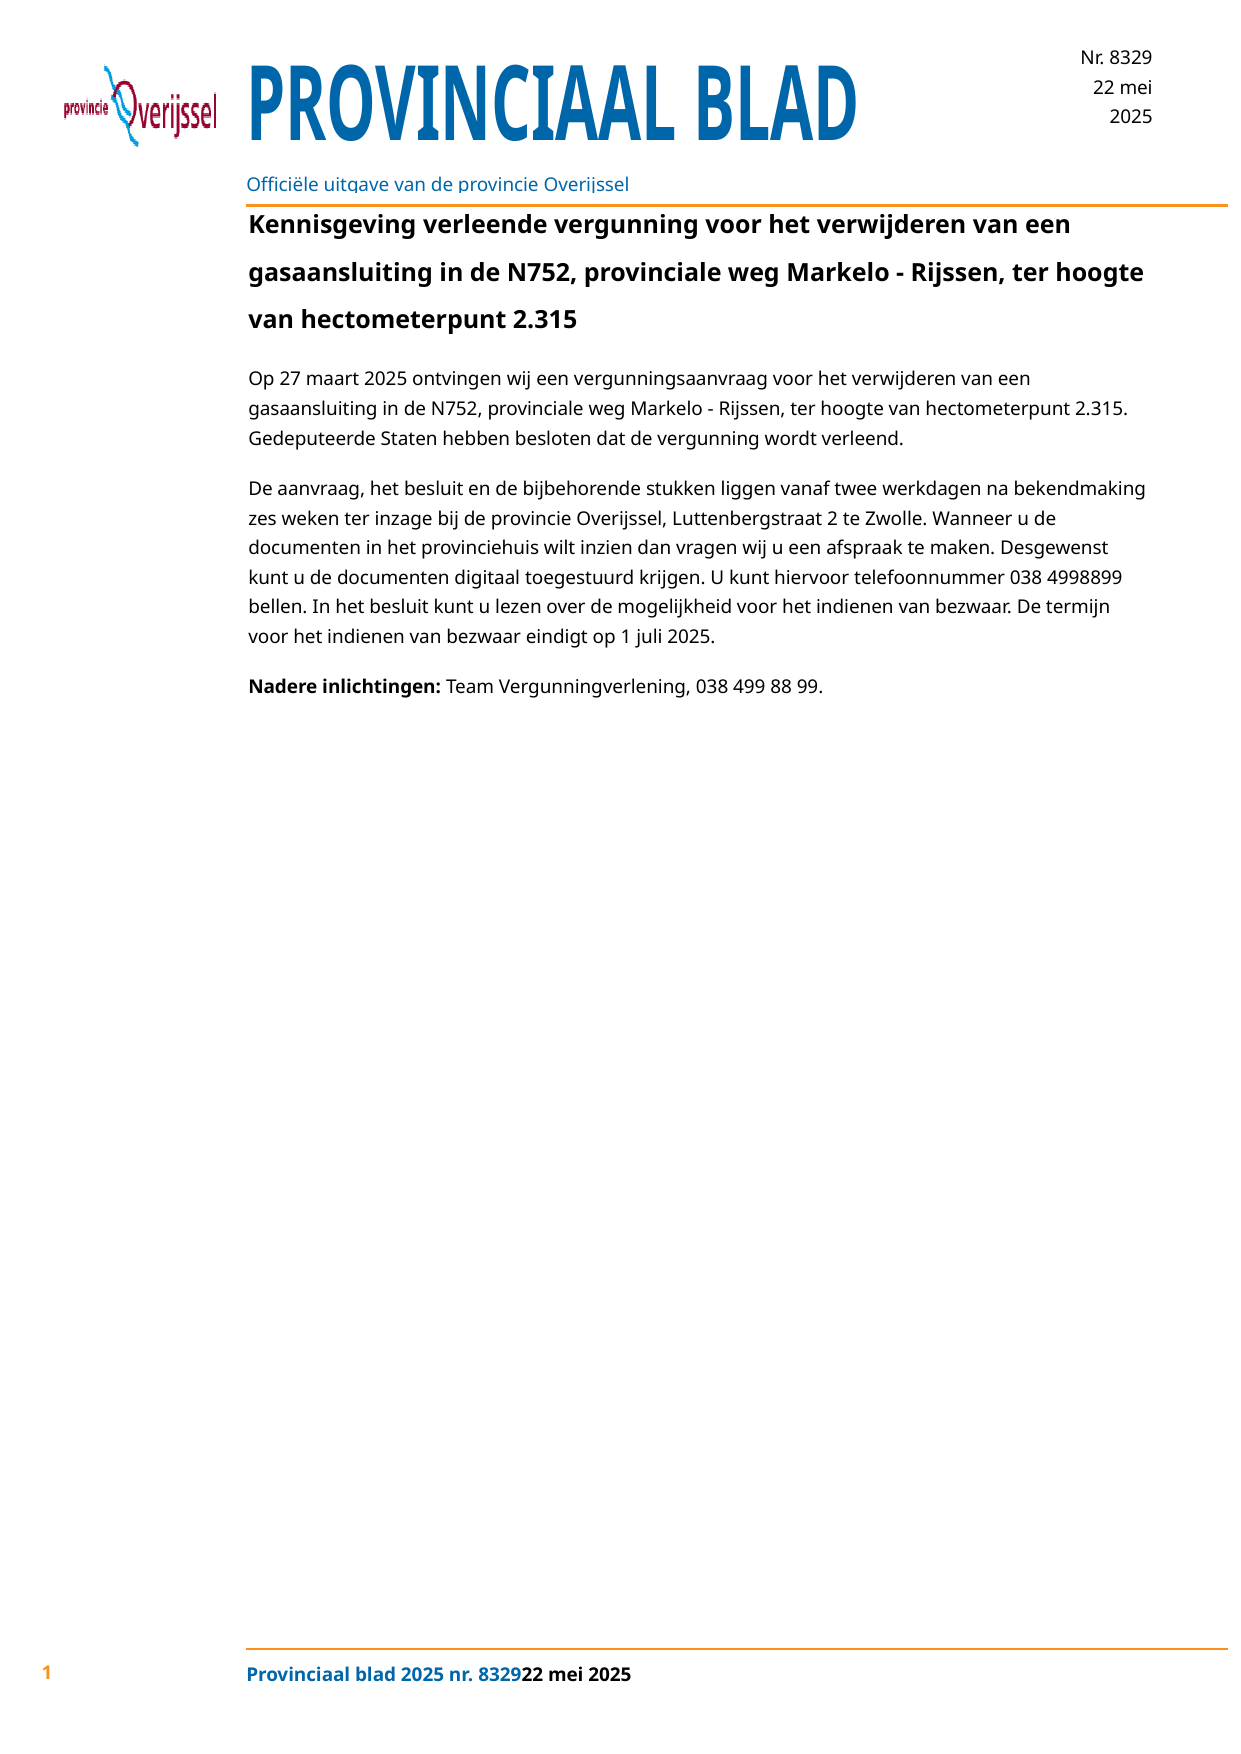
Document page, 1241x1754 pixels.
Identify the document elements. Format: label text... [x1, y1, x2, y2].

picture [41, 47, 231, 172]
text De aanvraag, het besluit en de bijbehorende stukken liggen vanaf twee werkdagen na bekendmaking zes weken ter inzage bij de provincie Overijssel, Luttenbergstraat 2 te Zwolle. Wanneer u de documenten in het provinciehuis wilt inzien dan vragen wij u een afspraak te maken. Desgewenst kunt u de documenten digitaal toegestuurd krijgen. U kunt hiervoor telefoonnummer 038 4998899 bellen. In het besluit kunt u lezen over de mogelijkheid voor het indienen van bezwaar. De termijn voor het indienen van bezwaar eindigt op 1 juli 2025. [248, 475, 1152, 649]
text Op 27 maart 2025 ontvingen wij een vergunningsaanvraag voor het verwijderen van een gasaansluiting in de N752, provinciale weg Markelo - Rijssen, ter hoogte van hectometerpunt 2.315. Gedeputeerde Staten hebben besloten dat de vergunning wordt verleend. [248, 366, 1152, 450]
text Kennisgeving verleende vergunning voor het verwijderen van een gasaansluiting in de N752, provinciale weg Markelo - Rijssen, ter hoogte van hectometerpunt 2.315 [248, 207, 1152, 336]
text Nadere inlichtingen: Team Vergunningverlening, 038 499 88 99. [248, 673, 1152, 699]
